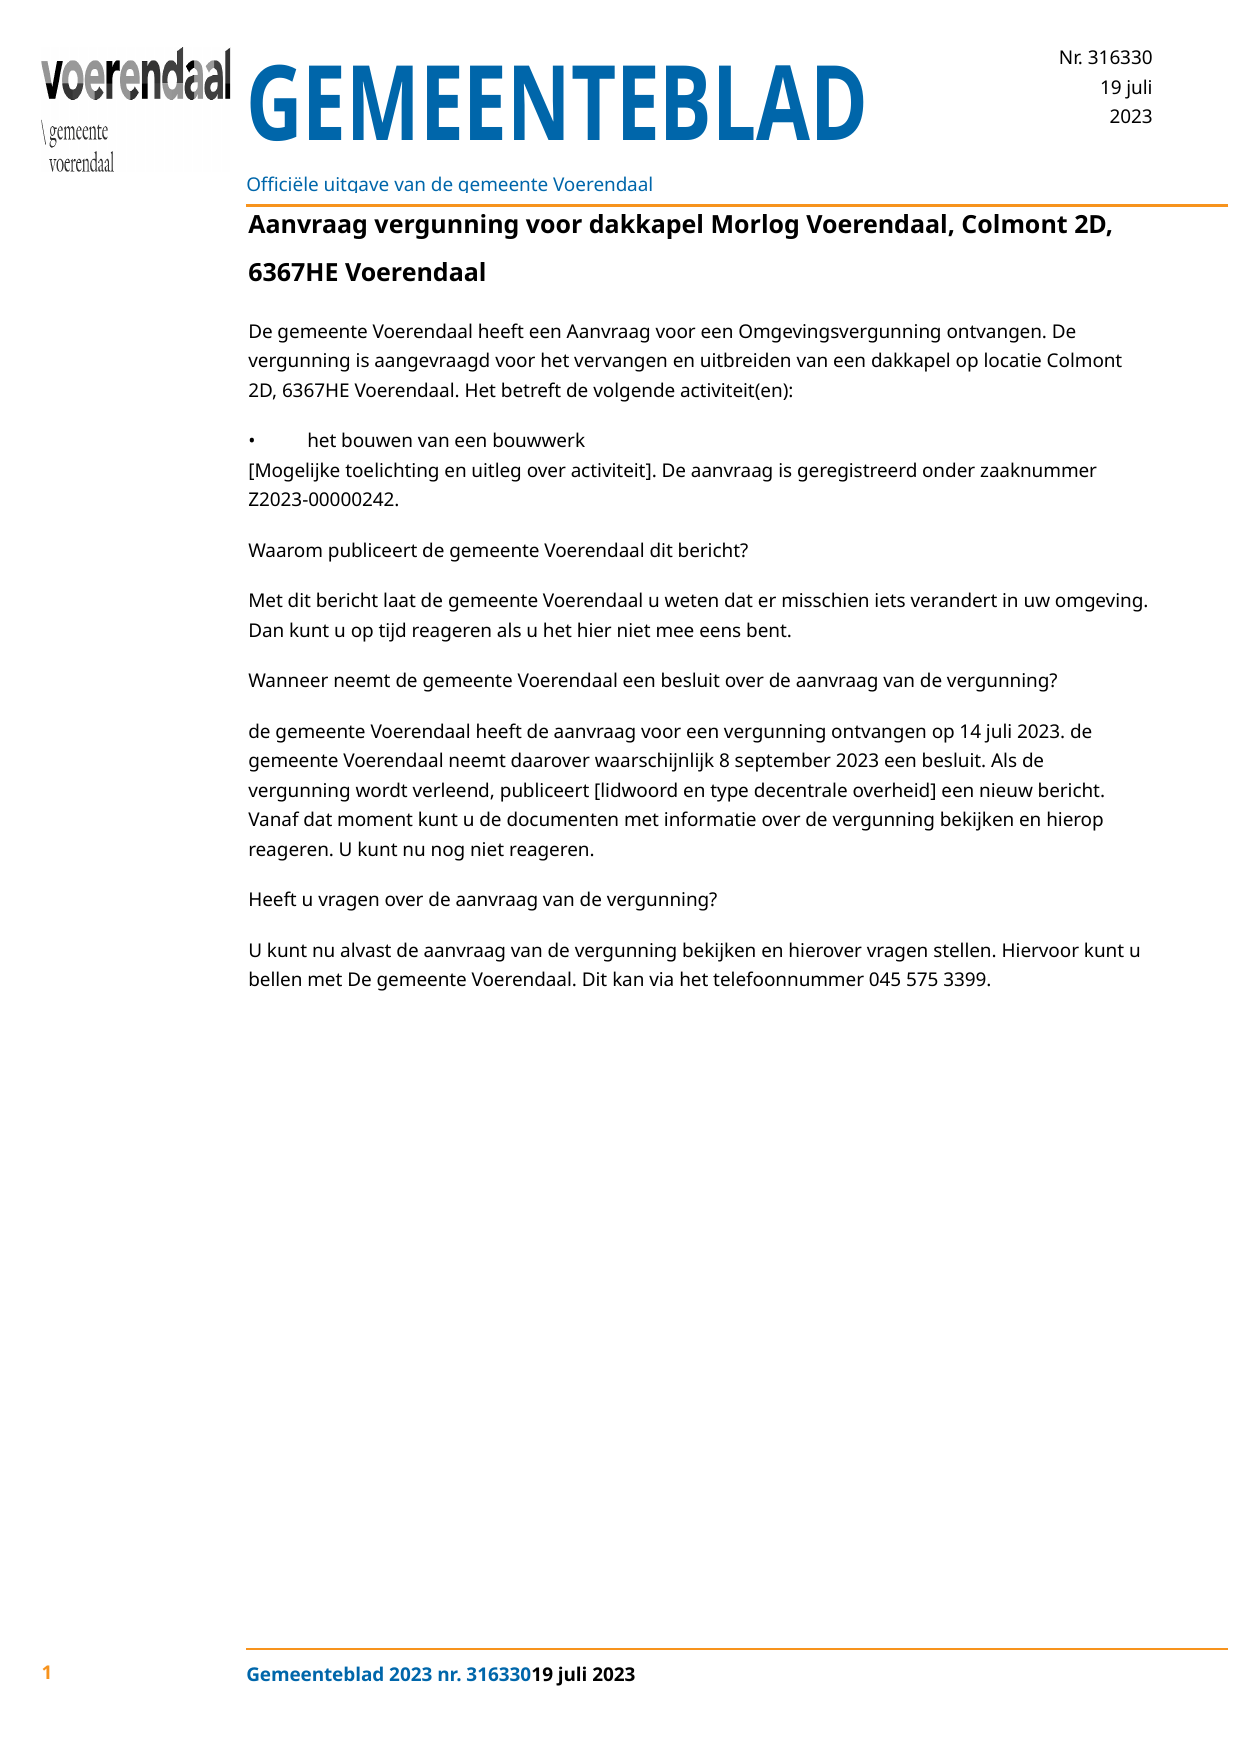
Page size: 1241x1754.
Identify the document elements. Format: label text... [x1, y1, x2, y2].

text De gemeente Voerendaal heeft een Aanvraag voor een Omgevingsvergunning ontvangen. De vergunning is aangevraagd voor het vervangen en uitbreiden van een dakkapel op locatie Colmont 2D, 6367HE Voerendaal. Het betreft de volgende activiteit(en): [248, 318, 1152, 403]
text [Mogelijke toelichting en uitleg over activiteit]. De aanvraag is geregistreerd onder zaaknummer Z2023-00000242. [248, 457, 1152, 512]
text U kunt nu alvast de aanvraag van de vergunning bekijken en hierover vragen stellen. Hiervoor kunt u bellen met De gemeente Voerendaal. Dit kan via het telefoonnummer 045 575 3399. [248, 937, 1152, 992]
picture [41, 47, 231, 172]
text Heeft u vragen over de aanvraag van de vergunning? [248, 887, 1152, 912]
text de gemeente Voerendaal heeft de aanvraag voor een vergunning ontvangen op 14 juli 2023. de gemeente Voerendaal neemt daarover waarschijnlijk 8 september 2023 een besluit. Als de vergunning wordt verleend, publiceert [lidwoord en type decentrale overheid] een nieuw bericht. Vanaf dat moment kunt u de documenten met informatie over de vergunning bekijken en hierop reageren. U kunt nu nog niet reageren. [248, 718, 1152, 862]
text Waarom publiceert de gemeente Voerendaal dit bericht? [248, 537, 1152, 563]
text Met dit bericht laat de gemeente Voerendaal u weten dat er misschien iets verandert in uw omgeving. Dan kunt u op tijd reageren als u het hier niet mee eens bent. [248, 587, 1152, 643]
list het bouwen van een bouwwerk [248, 427, 1152, 453]
text Wanneer neemt de gemeente Voerendaal een besluit over de aanvraag van de vergunning? [248, 667, 1152, 693]
text Aanvraag vergunning voor dakkapel Morlog Voerendaal, Colmont 2D, 6367HE Voerendaal [248, 207, 1152, 288]
